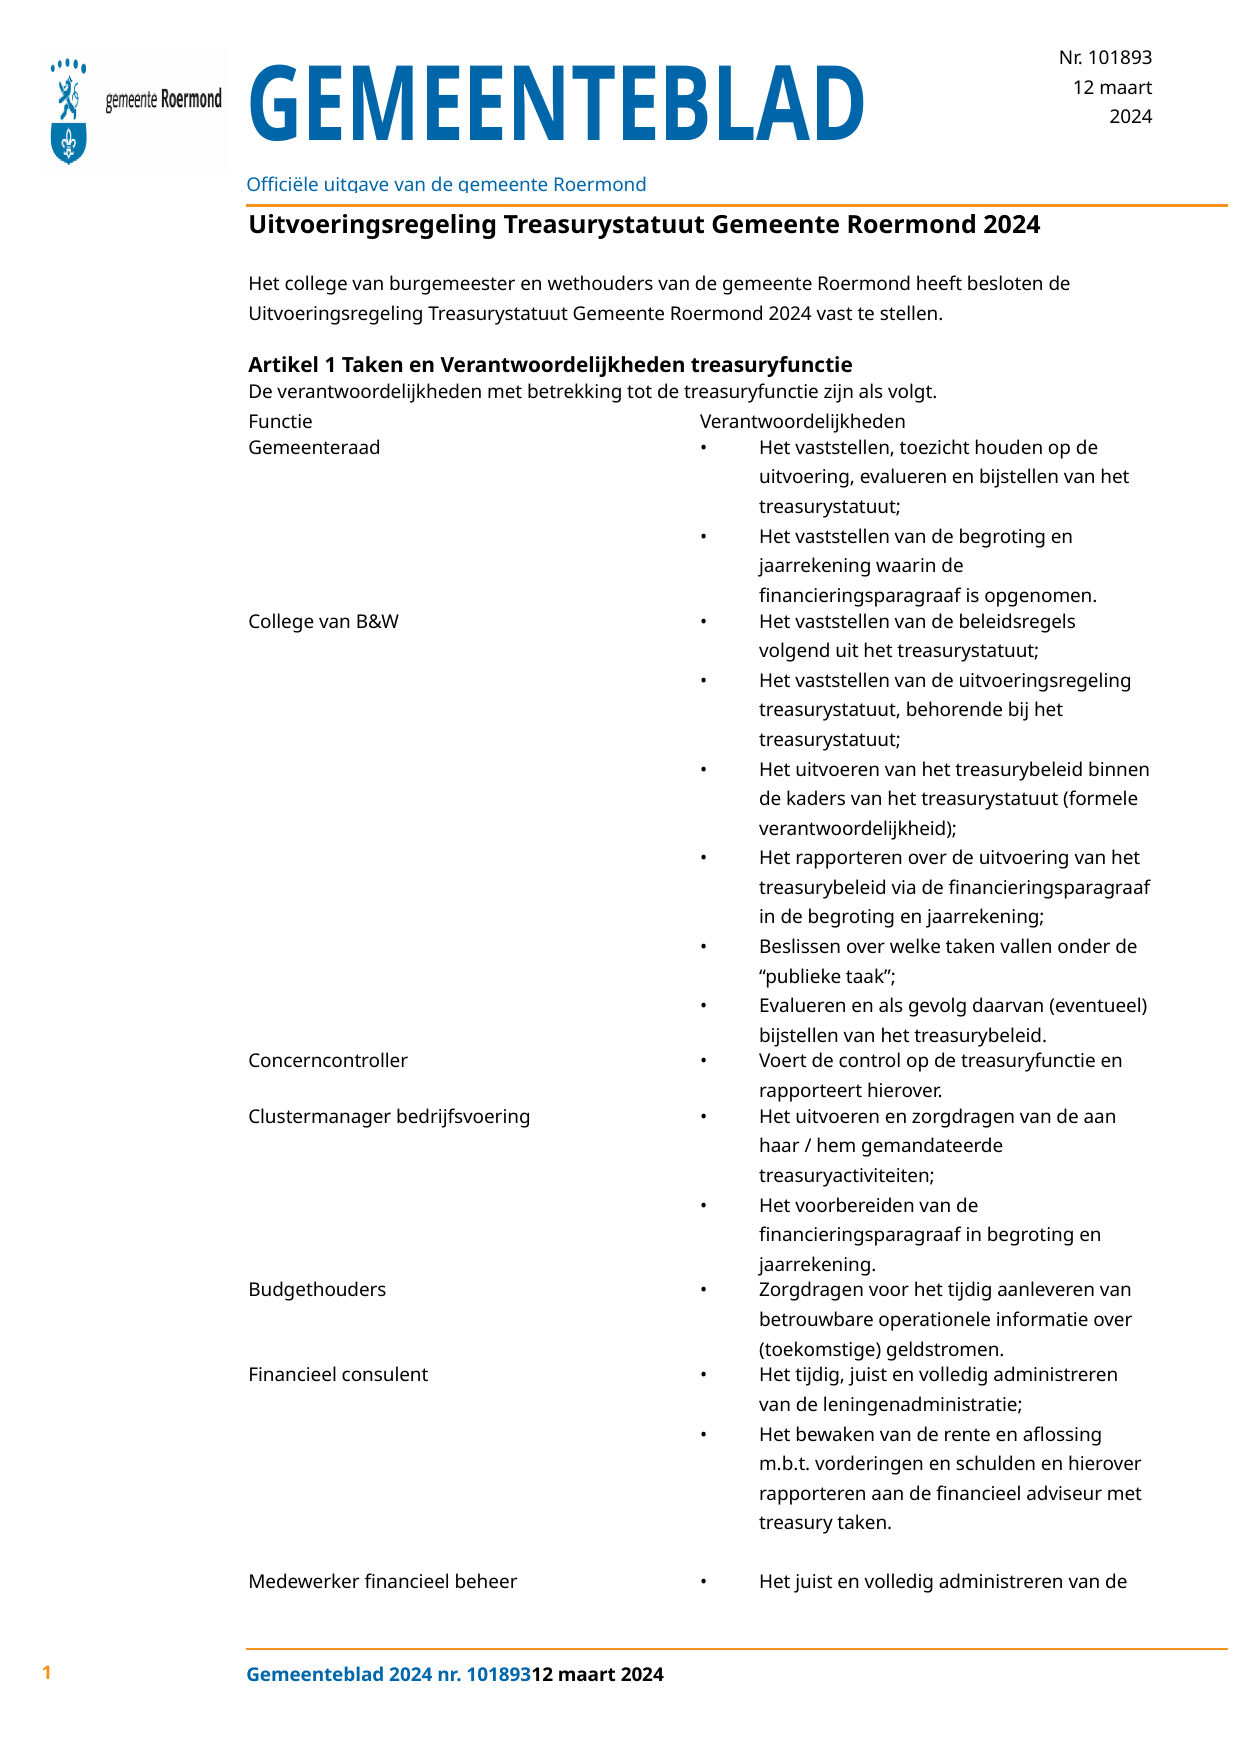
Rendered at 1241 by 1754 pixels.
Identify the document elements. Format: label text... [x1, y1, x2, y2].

text Het college van burgemeester en wethouders van de gemeente Roermond heeft besloten de Uitvoeringsregeling Treasurystatuut Gemeente Roermond 2024 vast te stellen. [248, 270, 1152, 326]
table_cell Het tijdig, juist en volledig administreren van de leningenadministratie; Het bewaken van de rente en aflossing m.b.t. vorderingen en schulden en hierover rapporteren aan de financieel adviseur met treasury taken. [700, 1362, 1152, 1535]
table_header Medewerker financieel beheer [248, 1568, 700, 1594]
table_cell Financieel consulent [248, 1362, 700, 1535]
table_cell Gemeenteraad [248, 434, 700, 608]
table_cell Zorgdragen voor het tijdig aanleveren van betrouwbare operationele informatie over (toekomstige) geldstromen. [700, 1277, 1152, 1362]
table_cell Concerncontroller [248, 1048, 700, 1103]
table_cell Het vaststellen, toezicht houden op de uitvoering, evalueren en bijstellen van het treasurystatuut; Het vaststellen van de begroting en jaarrekening waarin de financieringsparagraaf is opgenomen. [700, 434, 1152, 608]
table_cell College van B&W [248, 608, 700, 1048]
table_cell Het uitvoeren en zorgdragen van de aan haar / hem gemandateerde treasuryactiviteiten; Het voorbereiden van de financieringsparagraaf in begroting en jaarrekening. [700, 1103, 1152, 1277]
picture [41, 47, 231, 172]
text Uitvoeringsregeling Treasurystatuut Gemeente Roermond 2024 [248, 207, 1152, 241]
table_header Verantwoordelijkheden [700, 409, 1152, 434]
table_cell Clustermanager bedrijfsvoering [248, 1103, 700, 1277]
table_header Functie [248, 409, 700, 434]
text Artikel 1 Taken en Verantwoordelijkheden treasuryfunctie [248, 350, 1152, 379]
table_cell Voert de control op de treasuryfunctie en rapporteert hierover. [700, 1048, 1152, 1103]
table_header Het juist en volledig administreren van de [700, 1568, 1152, 1594]
table_cell Het vaststellen van de beleidsregels volgend uit het treasurystatuut; Het vaststellen van de uitvoeringsregeling treasurystatuut, behorende bij het treasurystatuut; Het uitvoeren van het treasurybeleid binnen de kaders van het treasurystatuut (formele verantwoordelijkheid); Het rapporteren over de uitvoering van het treasurybeleid via de financieringsparagraaf in de begroting en jaarrekening; Beslissen over welke taken vallen onder de “publieke taak”; Evalueren en als gevolg daarvan (eventueel) bijstellen van het treasurybeleid. [700, 608, 1152, 1048]
table_cell Budgethouders [248, 1277, 700, 1362]
text De verantwoordelijkheden met betrekking tot de treasuryfunctie zijn als volgt. [248, 379, 1152, 404]
